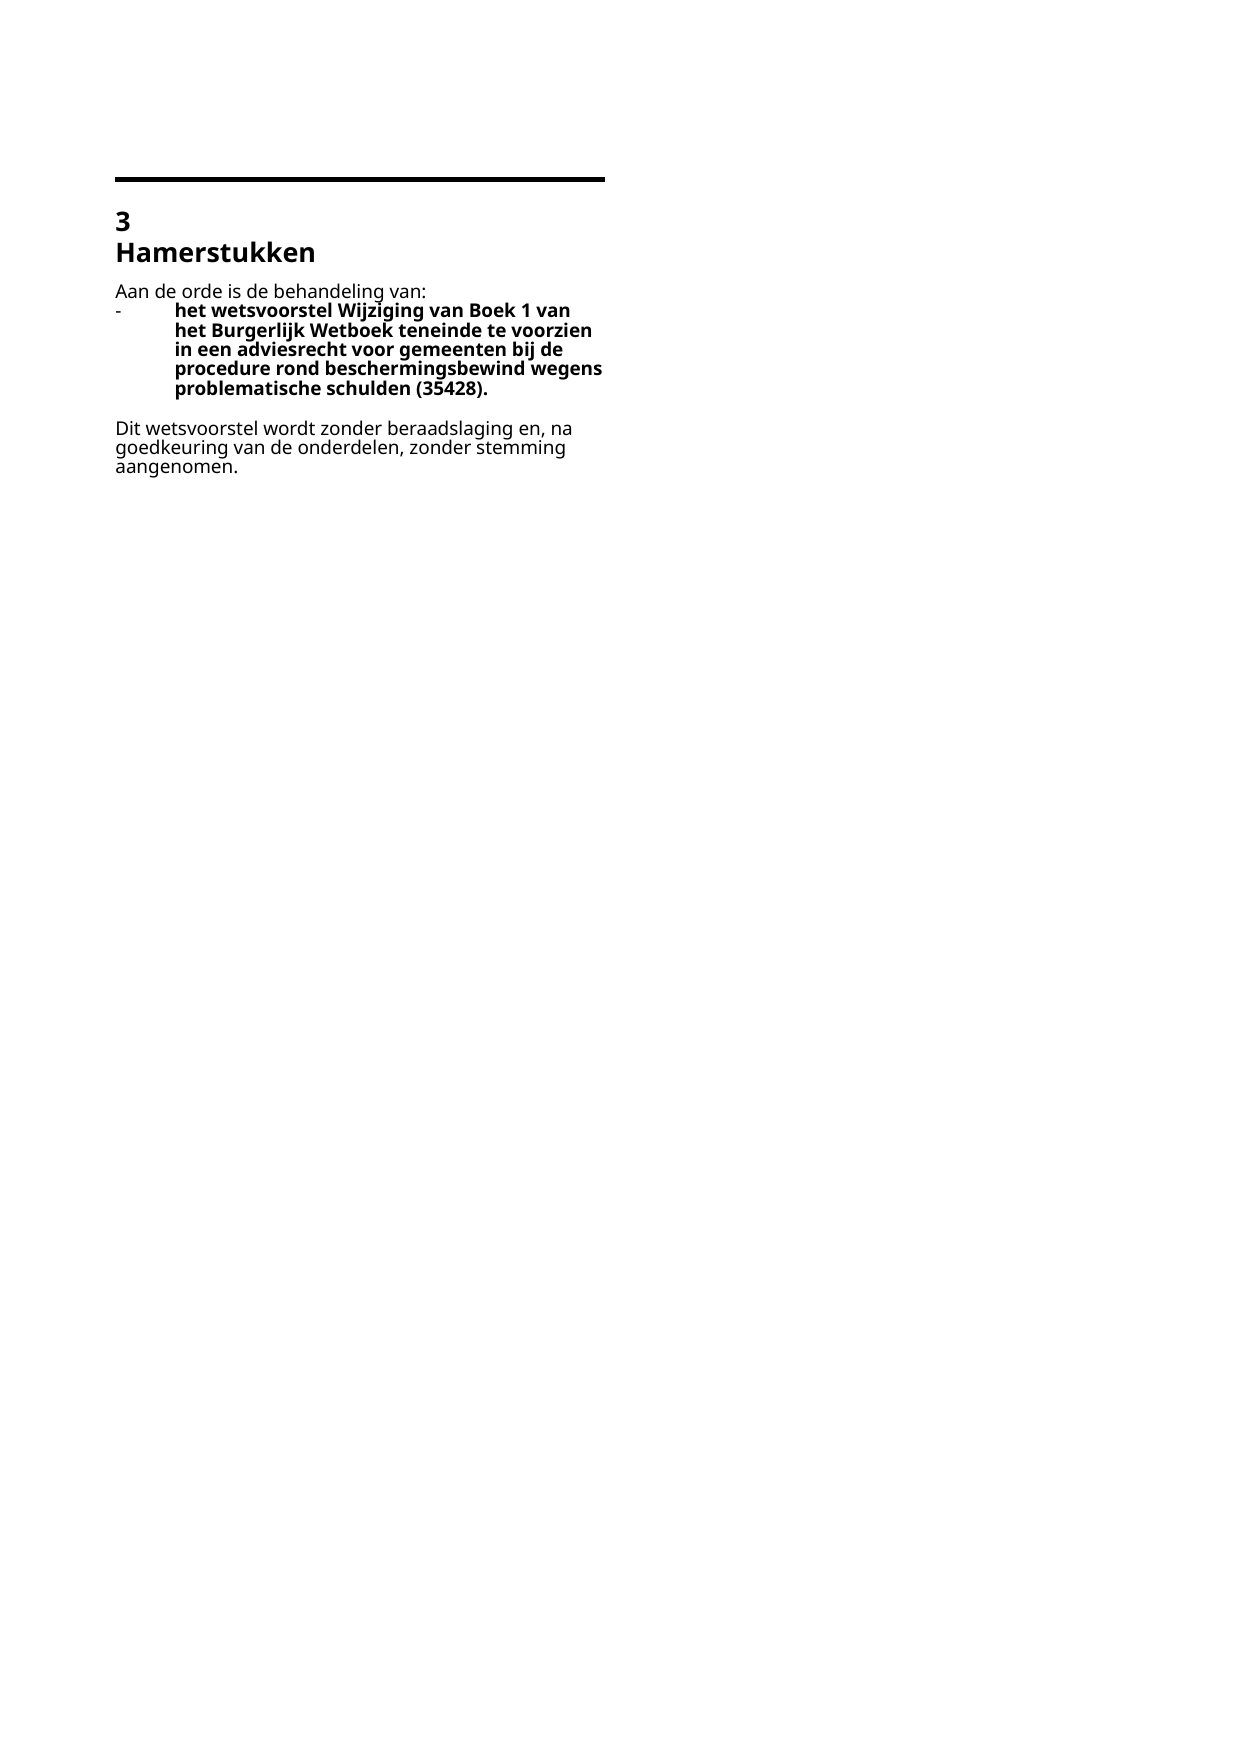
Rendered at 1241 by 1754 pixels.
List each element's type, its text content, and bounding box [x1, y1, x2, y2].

text Dit wetsvoorstel wordt zonder beraadslaging en, na goedkeuring van de onderdelen, zonder stemming aangenomen. [115, 419, 605, 477]
text Aan de orde is de behandeling van: [115, 283, 605, 302]
list het wetsvoorstel Wijziging van Boek 1 van het Burgerlijk Wetboek teneinde te voorzien in een adviesrecht voor gemeenten bij de procedure rond beschermingsbewind wegens problematische schulden (35428). [115, 302, 605, 399]
text 3 [115, 203, 605, 239]
text Hamerstukken [115, 239, 605, 283]
